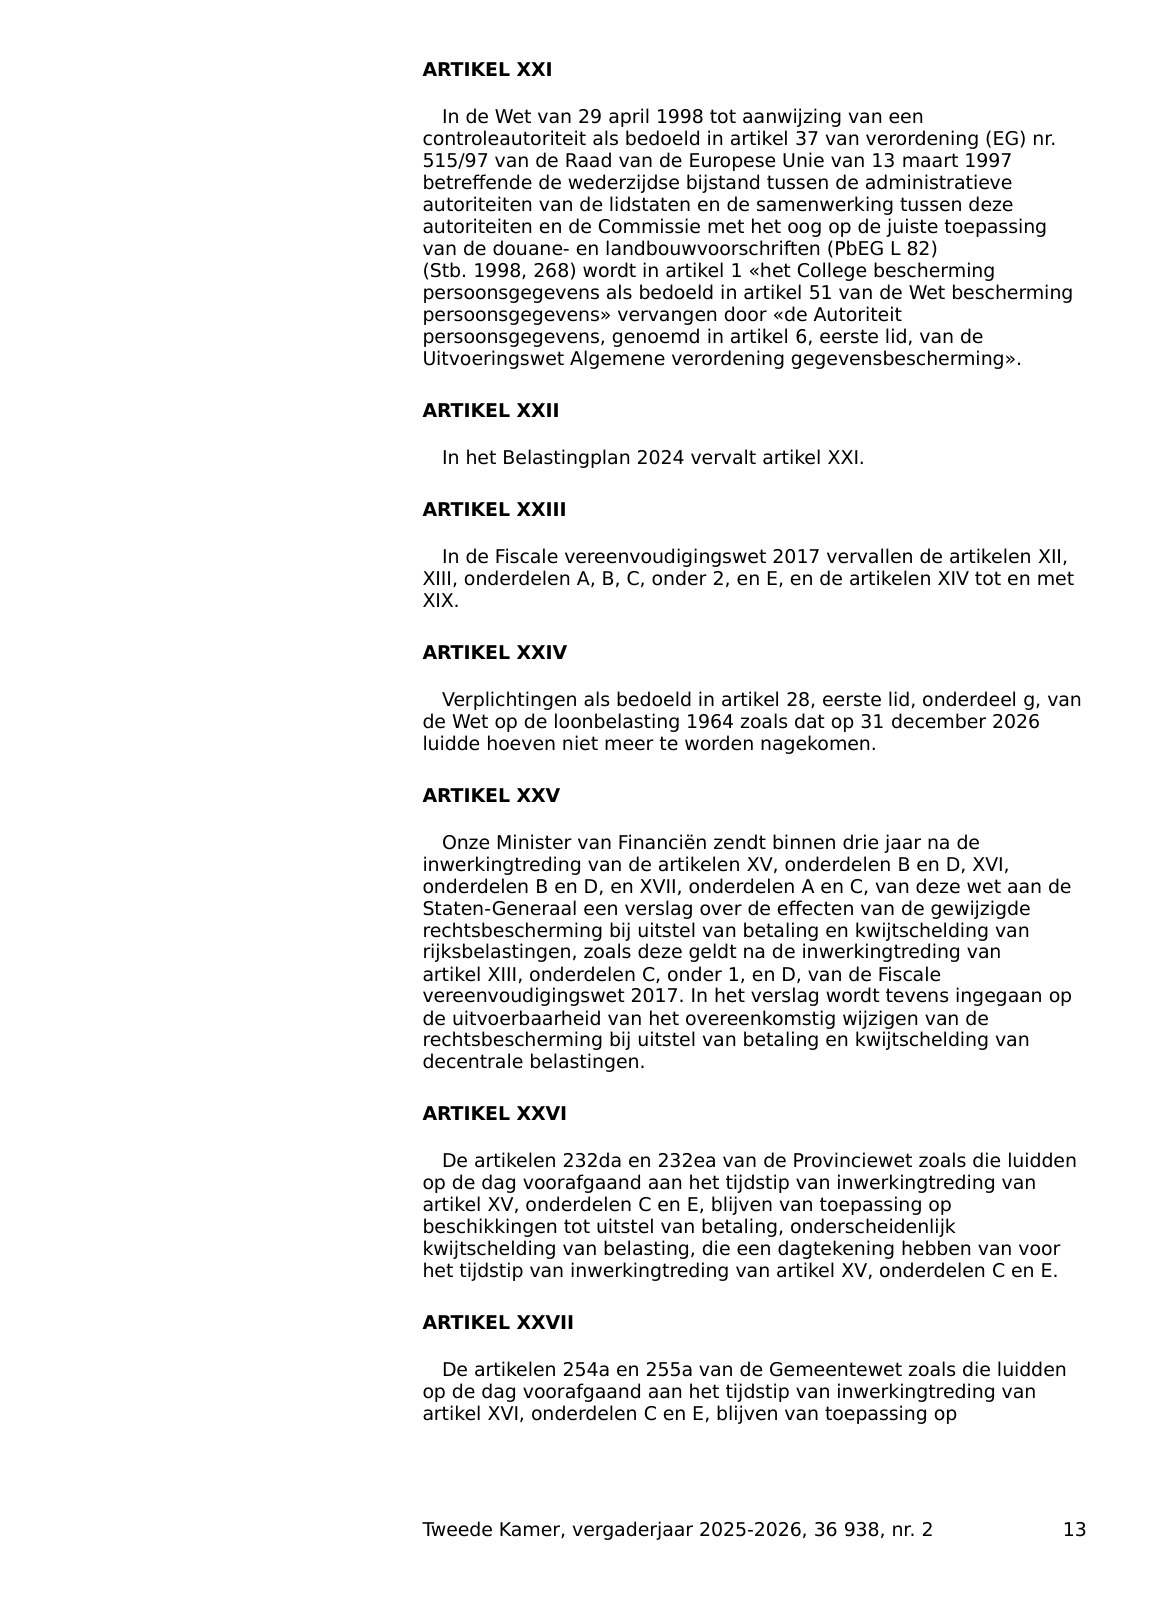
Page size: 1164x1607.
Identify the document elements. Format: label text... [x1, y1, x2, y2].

subtitle ARTIKEL XXIII [422, 499, 1087, 521]
text In de Wet van 29 april 1998 tot aanwijzing van een controleautoriteit als bedoeld in artikel 37 van verordening (EG) nr. 515/97 van de Raad van de Europese Unie van 13 maart 1997 betreffende de wederzijdse bijstand tussen de administratieve autoriteiten van de lidstaten en de samenwerking tussen deze autoriteiten en de Commissie met het oog op de juiste toepassing van de douane- en landbouwvoorschriften (PbEG L 82) (Stb. 1998, 268) wordt in artikel 1 «het College bescherming persoonsgegevens als bedoeld in artikel 51 van de Wet bescherming persoonsgegevens» vervangen door «de Autoriteit persoonsgegevens, genoemd in artikel 6, eerste lid, van de Uitvoeringswet Algemene verordening gegevensbescherming». [422, 106, 1087, 370]
text In het Belastingplan 2024 vervalt artikel XXI. [422, 447, 1087, 469]
text De artikelen 232da en 232ea van de Provinciewet zoals die luidden op de dag voorafgaand aan het tijdstip van inwerkingtreding van artikel XV, onderdelen C en E, blijven van toepassing op beschikkingen tot uitstel van betaling, onderscheidenlijk kwijtschelding van belasting, die een dagtekening hebben van voor het tijdstip van inwerkingtreding van artikel XV, onderdelen C en E. [422, 1150, 1087, 1282]
text In de Fiscale vereenvoudigingswet 2017 vervallen de artikelen XII, XIII, onderdelen A, B, C, onder 2, en E, en de artikelen XIV tot en met XIX. [422, 546, 1087, 612]
subtitle ARTIKEL XXV [422, 784, 1087, 807]
subtitle ARTIKEL XXVII [422, 1312, 1087, 1334]
text De artikelen 254a en 255a van de Gemeentewet zoals die luidden op de dag voorafgaand aan het tijdstip van inwerkingtreding van artikel XVI, onderdelen C en E, blijven van toepassing op [422, 1359, 1087, 1425]
subtitle ARTIKEL XXI [422, 59, 1087, 81]
text Verplichtingen als bedoeld in artikel 28, eerste lid, onderdeel g, van de Wet op de loonbelasting 1964 zoals dat op 31 december 2026 luidde hoeven niet meer te worden nagekomen. [422, 689, 1087, 754]
subtitle ARTIKEL XXII [422, 400, 1087, 422]
subtitle ARTIKEL XXVI [422, 1103, 1087, 1125]
subtitle ARTIKEL XXIV [422, 642, 1087, 664]
text Onze Minister van Financiën zendt binnen drie jaar na de inwerkingtreding van de artikelen XV, onderdelen B en D, XVI, onderdelen B en D, en XVII, onderdelen A en C, van deze wet aan de Staten-Generaal een verslag over de effecten van de gewijzigde rechtsbescherming bij uitstel van betaling en kwijtschelding van rijksbelastingen, zoals deze geldt na de inwerkingtreding van artikel XIII, onderdelen C, onder 1, en D, van de Fiscale vereenvoudigingswet 2017. In het verslag wordt tevens ingegaan op de uitvoerbaarheid van het overeenkomstig wijzigen van de rechtsbescherming bij uitstel van betaling en kwijtschelding van decentrale belastingen. [422, 832, 1087, 1073]
